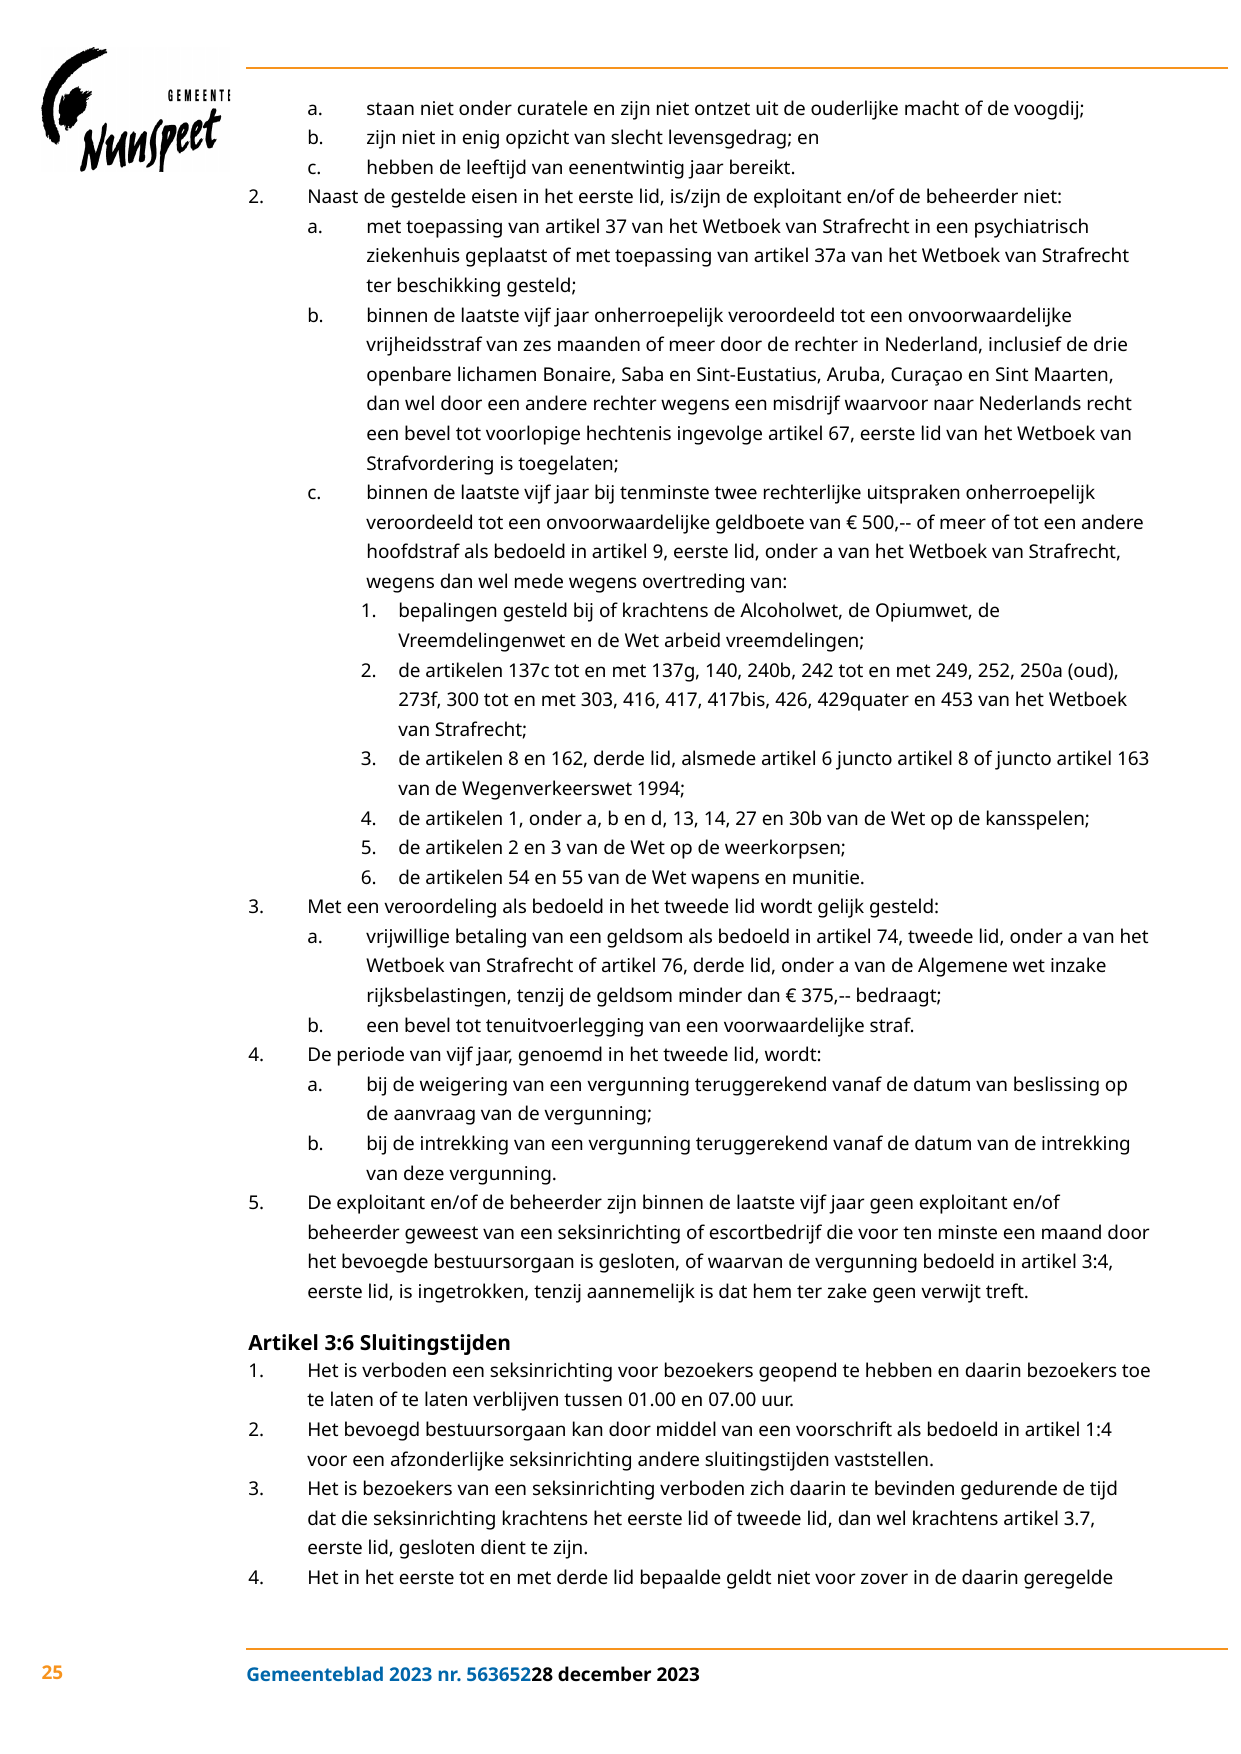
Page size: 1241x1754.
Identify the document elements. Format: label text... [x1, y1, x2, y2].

list Het is bezoekers van een seksinrichting verboden zich daarin te bevinden gedurende de tijd dat die seksinrichting krachtens het eerste lid of tweede lid, dan wel krachtens artikel 3.7, eerste lid, gesloten dient te zijn. [248, 1475, 1152, 1560]
list Het in het eerste tot en met derde lid bepaalde geldt niet voor zover in de daarin geregelde [248, 1564, 1152, 1590]
list binnen de laatste vijf jaar bij tenminste twee rechterlijke uitspraken onherroepelijk veroordeeld tot een onvoorwaardelijke geldboete van € 500,-- of meer of tot een andere hoofdstraf als bedoeld in artikel 9, eerste lid, onder a van het Wetboek van Strafrecht, wegens dan wel mede wegens overtreding van: [307, 479, 1152, 594]
list hebben de leeftijd van eenentwintig jaar bereikt. [307, 154, 1152, 180]
list binnen de laatste vijf jaar onherroepelijk veroordeeld tot een onvoorwaardelijke vrijheidsstraf van zes maanden of meer door de rechter in Nederland, inclusief de drie openbare lichamen Bonaire, Saba en Sint-Eustatius, Aruba, Curaçao en Sint Maarten, dan wel door een andere rechter wegens een misdrijf waarvoor naar Nederlands recht een bevel tot voorlopige hechtenis ingevolge artikel 67, eerste lid van het Wetboek van Strafvordering is toegelaten; [307, 302, 1152, 476]
list De periode van vijf jaar, genoemd in het tweede lid, wordt: [248, 1041, 1152, 1067]
list Het bevoegd bestuursorgaan kan door middel van een voorschrift als bedoeld in artikel 1:4 voor een afzonderlijke seksinrichting andere sluitingstijden vaststellen. [248, 1416, 1152, 1471]
text Artikel 3:6 Sluitingstijden [248, 1328, 1152, 1357]
list bij de intrekking van een vergunning teruggerekend vanaf de datum van de intrekking van deze vergunning. [307, 1130, 1152, 1186]
picture [41, 47, 231, 172]
list de artikelen 8 en 162, derde lid, alsmede artikel 6 juncto artikel 8 of juncto artikel 163 van de Wegenverkeerswet 1994; [361, 746, 1152, 801]
list de artikelen 2 en 3 van de Wet op de weerkorpsen; [361, 834, 1152, 860]
list De exploitant en/of de beheerder zijn binnen de laatste vijf jaar geen exploitant en/of beheerder geweest van een seksinrichting of escortbedrijf die voor ten minste een maand door het bevoegde bestuursorgaan is gesloten, of waarvan de vergunning bedoeld in artikel 3:4, eerste lid, is ingetrokken, tenzij aannemelijk is dat hem ter zake geen verwijt treft. [248, 1189, 1152, 1304]
list Naast de gestelde eisen in het eerste lid, is/zijn de exploitant en/of de beheerder niet: [248, 183, 1152, 209]
list zijn niet in enig opzicht van slecht levensgedrag; en [307, 124, 1152, 150]
list met toepassing van artikel 37 van het Wetboek van Strafrecht in een psychiatrisch ziekenhuis geplaatst of met toepassing van artikel 37a van het Wetboek van Strafrecht ter beschikking gesteld; [307, 213, 1152, 298]
list vrijwillige betaling van een geldsom als bedoeld in artikel 74, tweede lid, onder a van het Wetboek van Strafrecht of artikel 76, derde lid, onder a van de Algemene wet inzake rijksbelastingen, tenzij de geldsom minder dan € 375,-- bedraagt; [307, 923, 1152, 1008]
list de artikelen 1, onder a, b en d, 13, 14, 27 en 30b van de Wet op de kansspelen; [361, 805, 1152, 831]
list de artikelen 54 en 55 van de Wet wapens en munitie. [361, 864, 1152, 890]
list bepalingen gesteld bij of krachtens de Alcoholwet, de Opiumwet, de Vreemdelingenwet en de Wet arbeid vreemdelingen; [361, 598, 1152, 653]
list bij de weigering van een vergunning teruggerekend vanaf de datum van beslissing op de aanvraag van de vergunning; [307, 1071, 1152, 1126]
list staan niet onder curatele en zijn niet ontzet uit de ouderlijke macht of de voogdij; [307, 95, 1152, 121]
list de artikelen 137c tot en met 137g, 140, 240b, 242 tot en met 249, 252, 250a (oud), 273f, 300 tot en met 303, 416, 417, 417bis, 426, 429quater en 453 van het Wetboek van Strafrecht; [361, 657, 1152, 742]
list Met een veroordeling als bedoeld in het tweede lid wordt gelijk gesteld: [248, 893, 1152, 919]
list een bevel tot tenuitvoerlegging van een voorwaardelijke straf. [307, 1012, 1152, 1038]
list Het is verboden een seksinrichting voor bezoekers geopend te hebben en daarin bezoekers toe te laten of te laten verblijven tussen 01.00 en 07.00 uur. [248, 1357, 1152, 1412]
